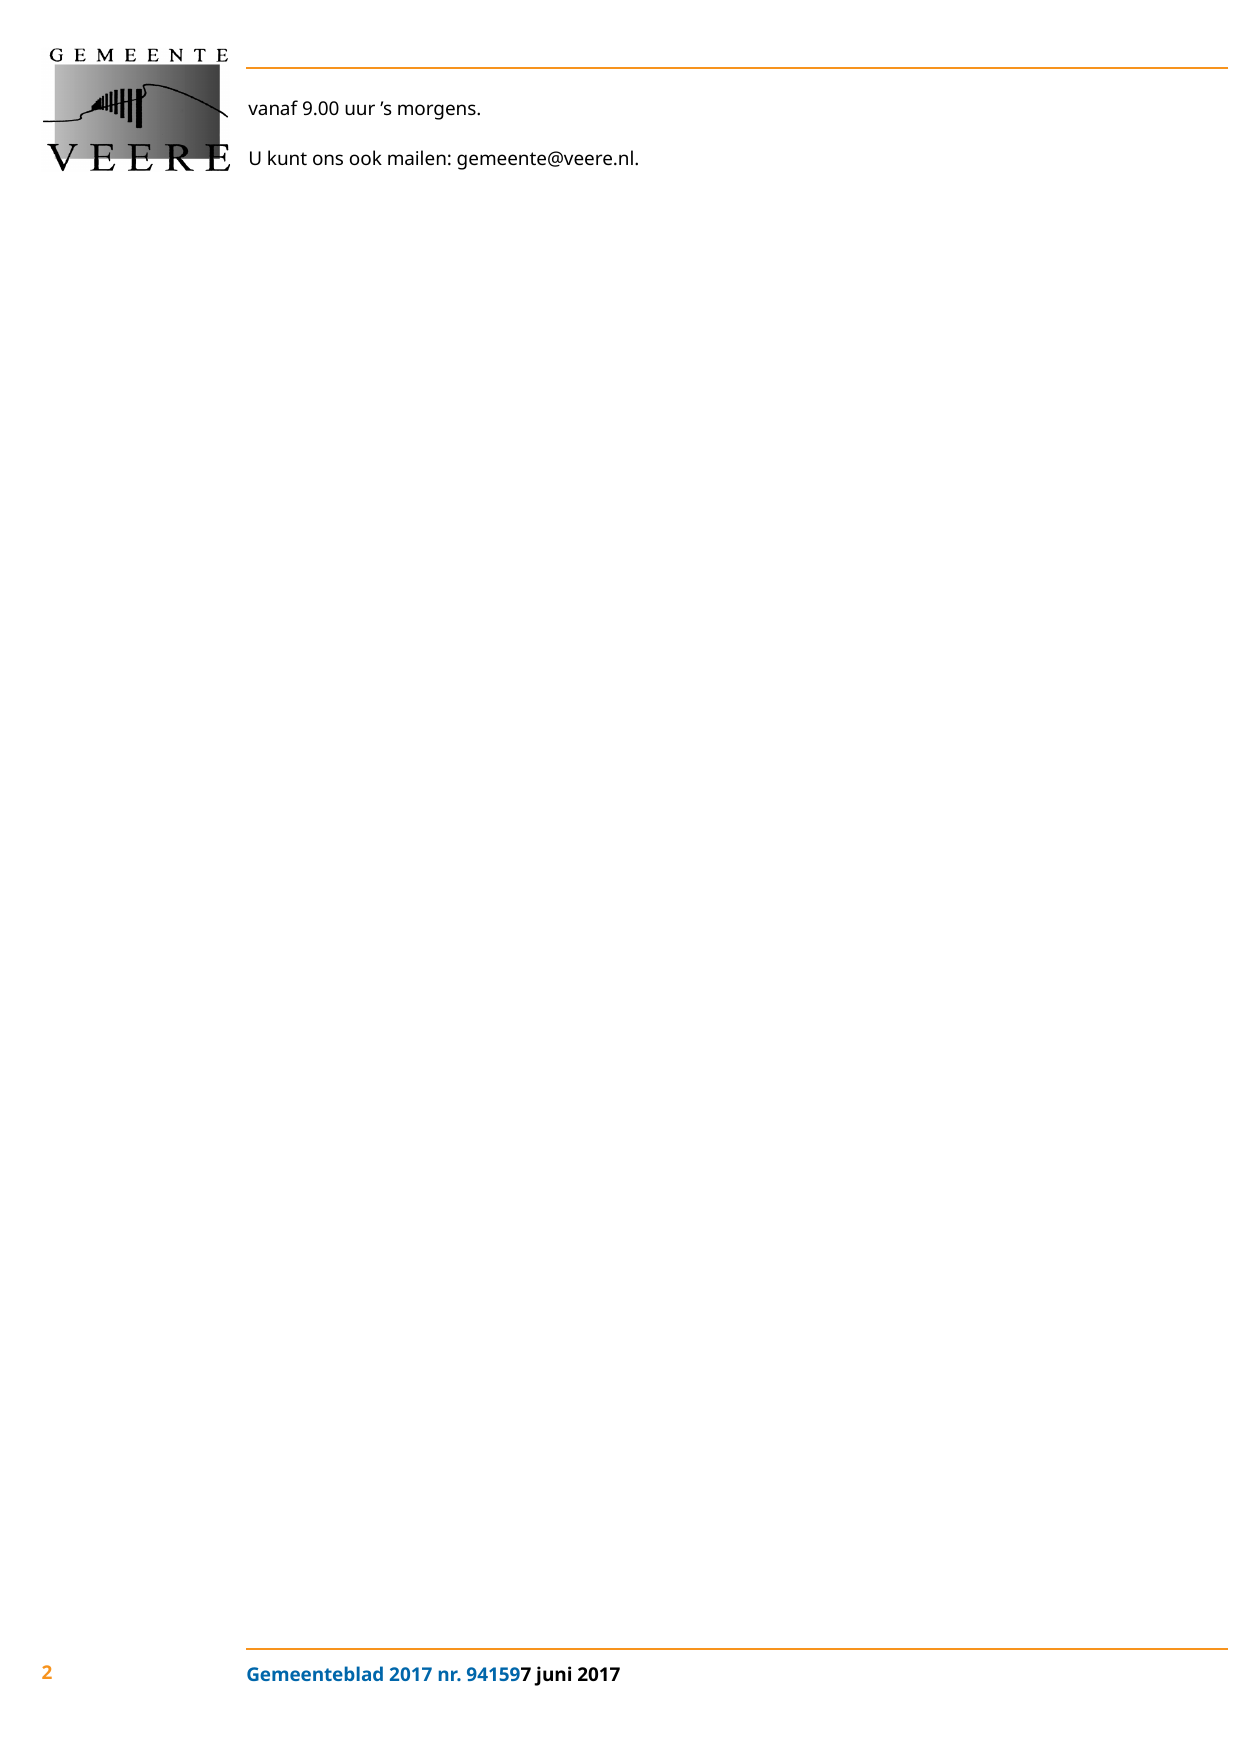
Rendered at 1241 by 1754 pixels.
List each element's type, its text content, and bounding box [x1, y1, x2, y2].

picture [41, 47, 231, 172]
text U kunt ons ook mailen: gemeente@veere.nl. [248, 145, 1152, 171]
text vanaf 9.00 uur ’s morgens. [248, 95, 1152, 121]
